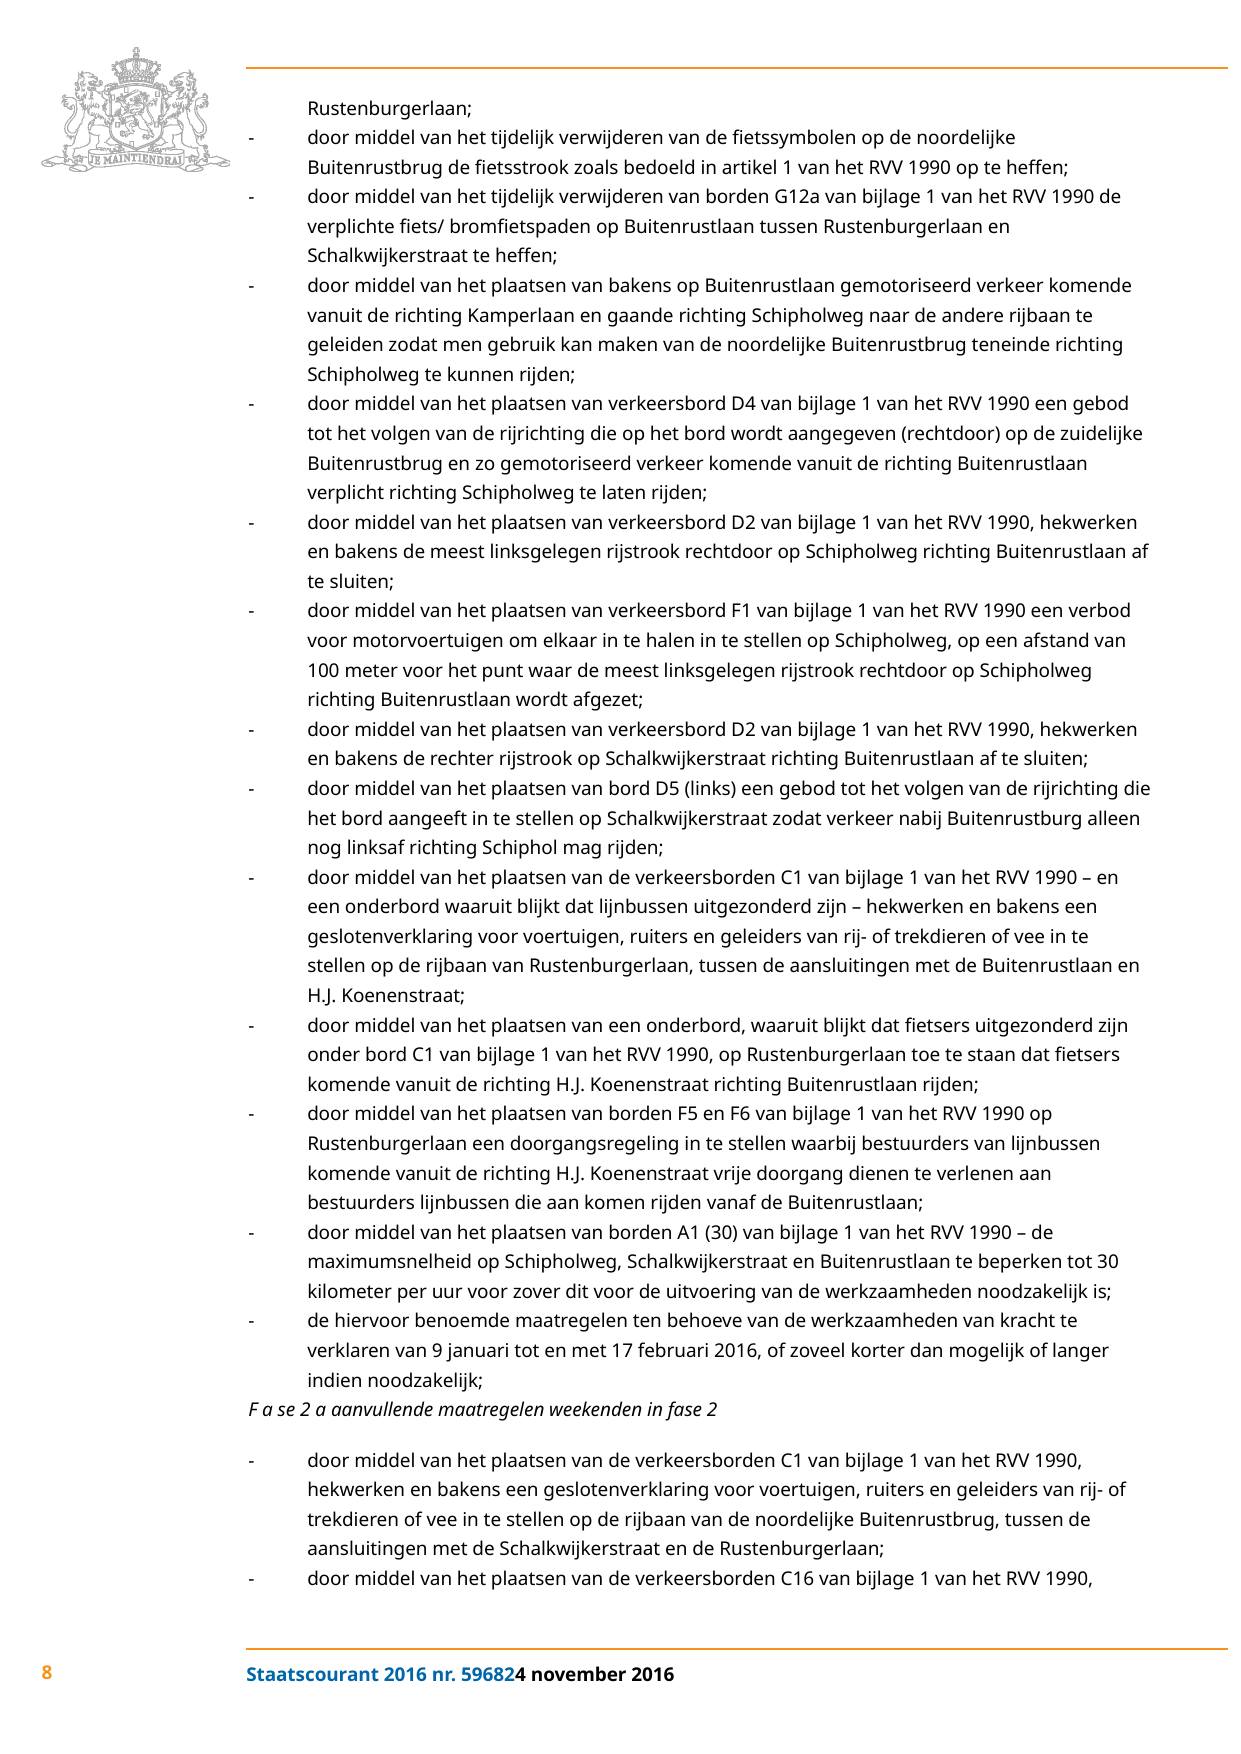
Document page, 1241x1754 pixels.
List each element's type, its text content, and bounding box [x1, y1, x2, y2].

picture [41, 47, 231, 172]
text F a se 2 a aanvullende maatregelen weekenden in fase 2 [248, 1396, 1152, 1422]
list door middel van het plaatsen van borden A1 (30) van bijlage 1 van het RVV 1990 – de maximumsnelheid op Schipholweg, Schalkwijkerstraat en Buitenrustlaan te beperken tot 30 kilometer per uur voor zover dit voor de uitvoering van de werkzaamheden noodzakelijk is; [248, 1219, 1152, 1304]
list door middel van het plaatsen van verkeersbord D2 van bijlage 1 van het RVV 1990, hekwerken en bakens de rechter rijstrook op Schalkwijkerstraat richting Buitenrustlaan af te sluiten; [248, 716, 1152, 771]
list door middel van het plaatsen van de verkeersborden C1 van bijlage 1 van het RVV 1990, hekwerken en bakens een geslotenverklaring voor voertuigen, ruiters en geleiders van rij- of trekdieren of vee in te stellen op de rijbaan van de noordelijke Buitenrustbrug, tussen de aansluitingen met de Schalkwijkerstraat en de Rustenburgerlaan; [248, 1447, 1152, 1561]
list door middel van het plaatsen van borden F5 en F6 van bijlage 1 van het RVV 1990 op Rustenburgerlaan een doorgangsregeling in te stellen waarbij bestuurders van lijnbussen komende vanuit de richting H.J. Koenenstraat vrije doorgang dienen te verlenen aan bestuurders lijnbussen die aan komen rijden vanaf de Buitenrustlaan; [248, 1101, 1152, 1215]
list door middel van het plaatsen van een onderbord, waaruit blijkt dat fietsers uitgezonderd zijn onder bord C1 van bijlage 1 van het RVV 1990, op Rustenburgerlaan toe te staan dat fietsers komende vanuit de richting H.J. Koenenstraat richting Buitenrustlaan rijden; [248, 1012, 1152, 1097]
list door middel van het plaatsen van bakens op Buitenrustlaan gemotoriseerd verkeer komende vanuit de richting Kamperlaan en gaande richting Schipholweg naar de andere rijbaan te geleiden zodat men gebruik kan maken van de noordelijke Buitenrustbrug teneinde richting Schipholweg te kunnen rijden; [248, 272, 1152, 387]
list door middel van het plaatsen van verkeersbord D2 van bijlage 1 van het RVV 1990, hekwerken en bakens de meest linksgelegen rijstrook rechtdoor op Schipholweg richting Buitenrustlaan af te sluiten; [248, 509, 1152, 594]
list de hiervoor benoemde maatregelen ten behoeve van de werkzaamheden van kracht te verklaren van 9 januari tot en met 17 februari 2016, of zoveel korter dan mogelijk of langer indien noodzakelijk; [248, 1308, 1152, 1393]
list door middel van het plaatsen van de verkeersborden C1 van bijlage 1 van het RVV 1990 – en een onderbord waaruit blijkt dat lijnbussen uitgezonderd zijn – hekwerken en bakens een geslotenverklaring voor voertuigen, ruiters en geleiders van rij- of trekdieren of vee in te stellen op de rijbaan van Rustenburgerlaan, tussen de aansluitingen met de Buitenrustlaan en H.J. Koenenstraat; [248, 864, 1152, 1008]
list door middel van het plaatsen van verkeersbord D4 van bijlage 1 van het RVV 1990 een gebod tot het volgen van de rijrichting die op het bord wordt aangegeven (rechtdoor) op de zuidelijke Buitenrustbrug en zo gemotoriseerd verkeer komende vanuit de richting Buitenrustlaan verplicht richting Schipholweg te laten rijden; [248, 391, 1152, 505]
list door middel van het plaatsen van bord D5 (links) een gebod tot het volgen van de rijrichting die het bord aangeeft in te stellen op Schalkwijkerstraat zodat verkeer nabij Buitenrustburg alleen nog linksaf richting Schiphol mag rijden; [248, 775, 1152, 860]
list door middel van het tijdelijk verwijderen van borden G12a van bijlage 1 van het RVV 1990 de verplichte fiets/ bromfietspaden op Buitenrustlaan tussen Rustenburgerlaan en Schalkwijkerstraat te heffen; [248, 183, 1152, 268]
list Rustenburgerlaan; [248, 95, 1152, 121]
list door middel van het plaatsen van verkeersbord F1 van bijlage 1 van het RVV 1990 een verbod voor motorvoertuigen om elkaar in te halen in te stellen op Schipholweg, op een afstand van 100 meter voor het punt waar de meest linksgelegen rijstrook rechtdoor op Schipholweg richting Buitenrustlaan wordt afgezet; [248, 598, 1152, 712]
list door middel van het tijdelijk verwijderen van de fietssymbolen op de noordelijke Buitenrustbrug de fietsstrook zoals bedoeld in artikel 1 van het RVV 1990 op te heffen; [248, 124, 1152, 180]
list door middel van het plaatsen van de verkeersborden C16 van bijlage 1 van het RVV 1990, [248, 1565, 1152, 1591]
